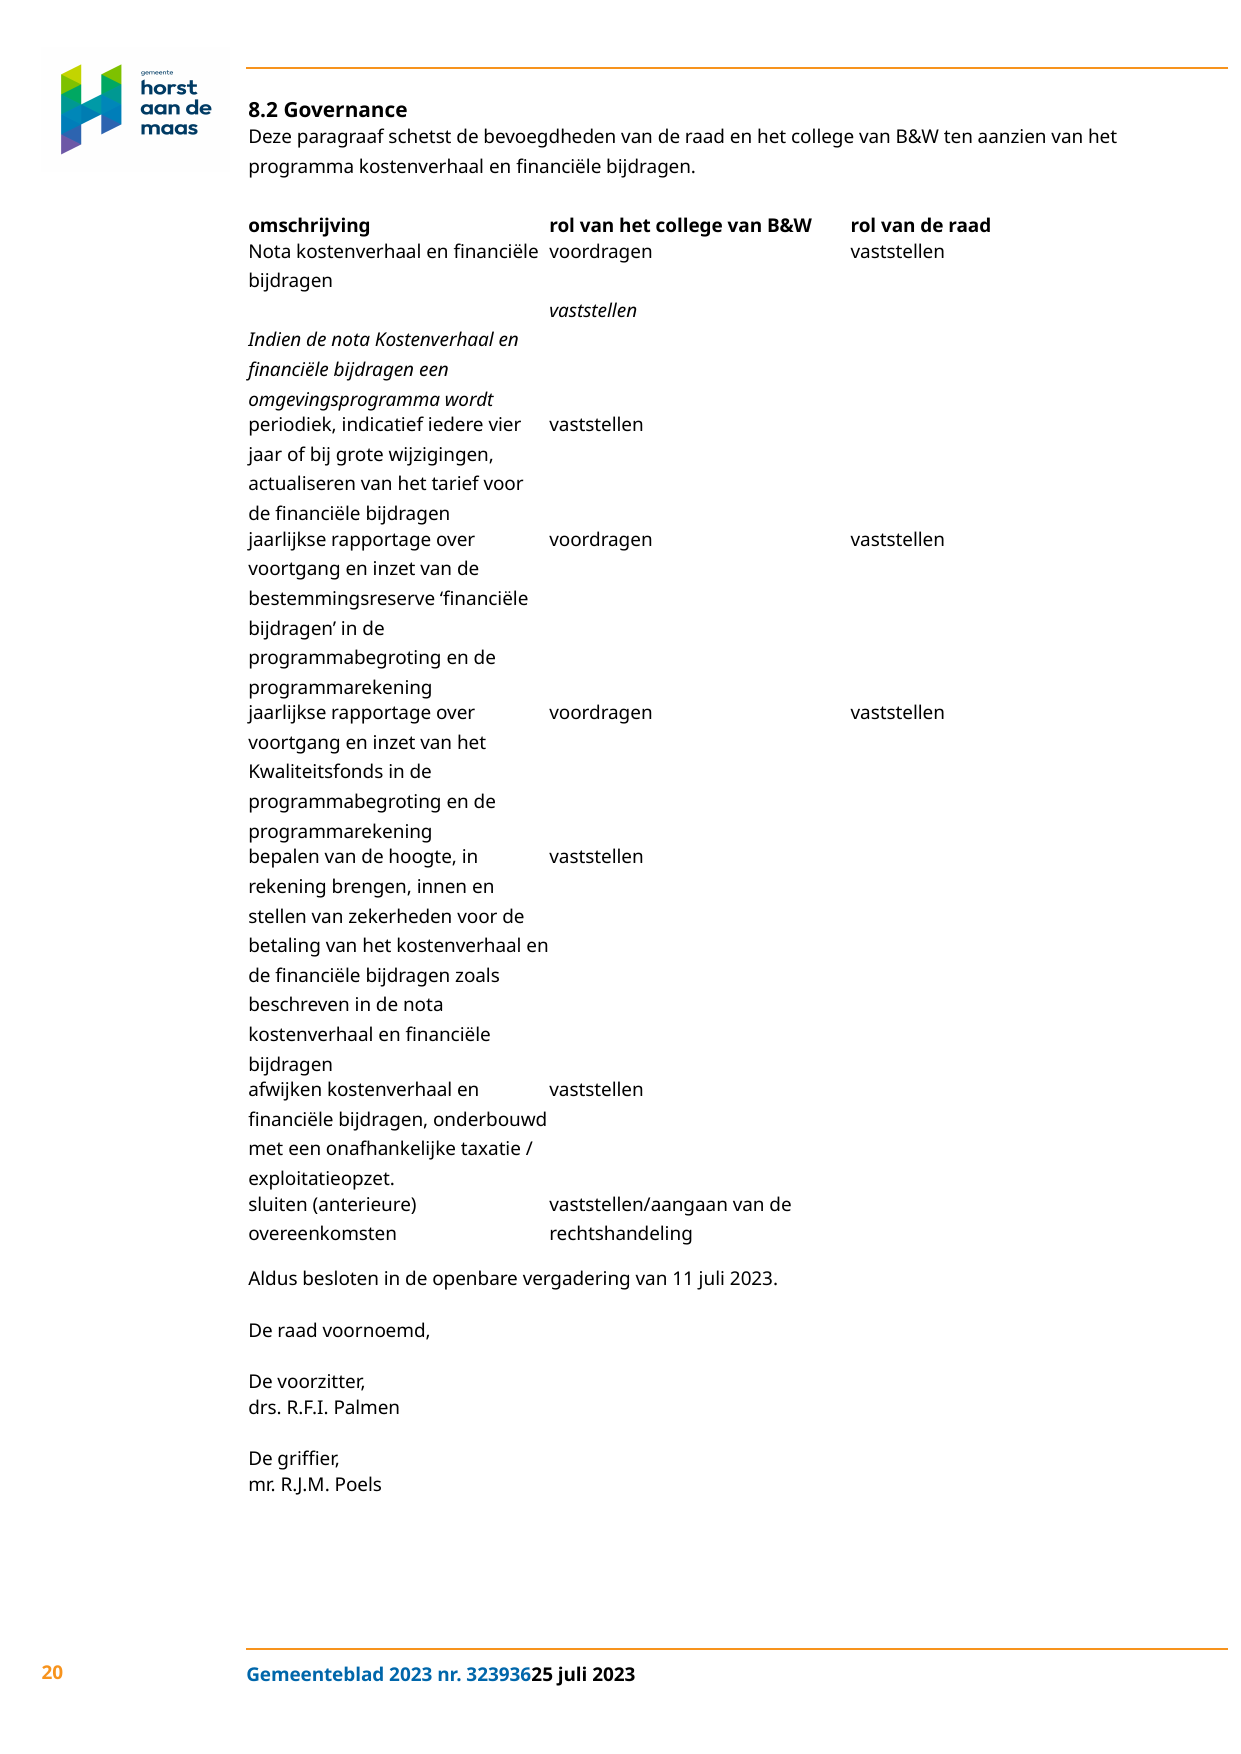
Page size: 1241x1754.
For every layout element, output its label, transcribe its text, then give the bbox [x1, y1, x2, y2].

text De griffier, [248, 1446, 1152, 1471]
table_cell vaststellen [850, 238, 1152, 411]
table_cell voordragen [549, 526, 850, 699]
table_cell afwijken kostenverhaal en financiële bijdragen, onderbouwd met een onafhankelijke taxatie / exploitatieopzet. [248, 1076, 549, 1191]
table_cell vaststellen [549, 411, 850, 526]
table_cell vaststellen/aangaan van de rechtshandeling [549, 1191, 850, 1246]
table_cell bepalen van de hoogte, in rekening brengen, innen en stellen van zekerheden voor de betaling van het kostenverhaal en de financiële bijdragen zoals beschreven in de nota kostenverhaal en financiële bijdragen [248, 844, 549, 1076]
table_cell jaarlijkse rapportage over voortgang en inzet van het Kwaliteitsfonds in de programmabegroting en de programmarekening [248, 700, 549, 844]
table_cell periodiek, indicatief iedere vier jaar of bij grote wijzigingen, actualiseren van het tarief voor de financiële bijdragen [248, 411, 549, 526]
table_cell [850, 1191, 1152, 1246]
table_cell [850, 1076, 1152, 1191]
table_cell vaststellen [549, 844, 850, 1076]
text mr. R.J.M. Poels [248, 1471, 1152, 1497]
table_cell vaststellen [850, 700, 1152, 844]
table_header rol van de raad [850, 212, 1152, 238]
text Deze paragraaf schetst de bevoegdheden van de raad en het college van B&W ten aanzien van het programma kostenverhaal en financiële bijdragen. [248, 123, 1152, 178]
table_cell [850, 844, 1152, 1076]
table_cell [850, 411, 1152, 526]
table_cell voordragen vaststellen [549, 238, 850, 411]
text drs. R.F.I. Palmen [248, 1394, 1152, 1420]
text De raad voornoemd, [248, 1317, 1152, 1343]
table_cell sluiten (anterieure) overeenkomsten [248, 1191, 549, 1246]
table_cell vaststellen [549, 1076, 850, 1191]
text 8.2 Governance [248, 95, 1152, 123]
text Aldus besloten in de openbare vergadering van 11 juli 2023. [248, 1266, 1152, 1291]
table_cell Nota kostenverhaal en financiële bijdragen Indien de nota Kostenverhaal en financiële bijdragen een omgevingsprogramma wordt [248, 238, 549, 411]
table_cell voordragen [549, 700, 850, 844]
table_cell vaststellen [850, 526, 1152, 699]
picture [41, 47, 231, 172]
table_header omschrijving [248, 212, 549, 238]
table_header rol van het college van B&W [549, 212, 850, 238]
table_cell jaarlijkse rapportage over voortgang en inzet van de bestemmingsreserve ‘financiële bijdragen’ in de programmabegroting en de programmarekening [248, 526, 549, 699]
text De voorzitter, [248, 1368, 1152, 1394]
